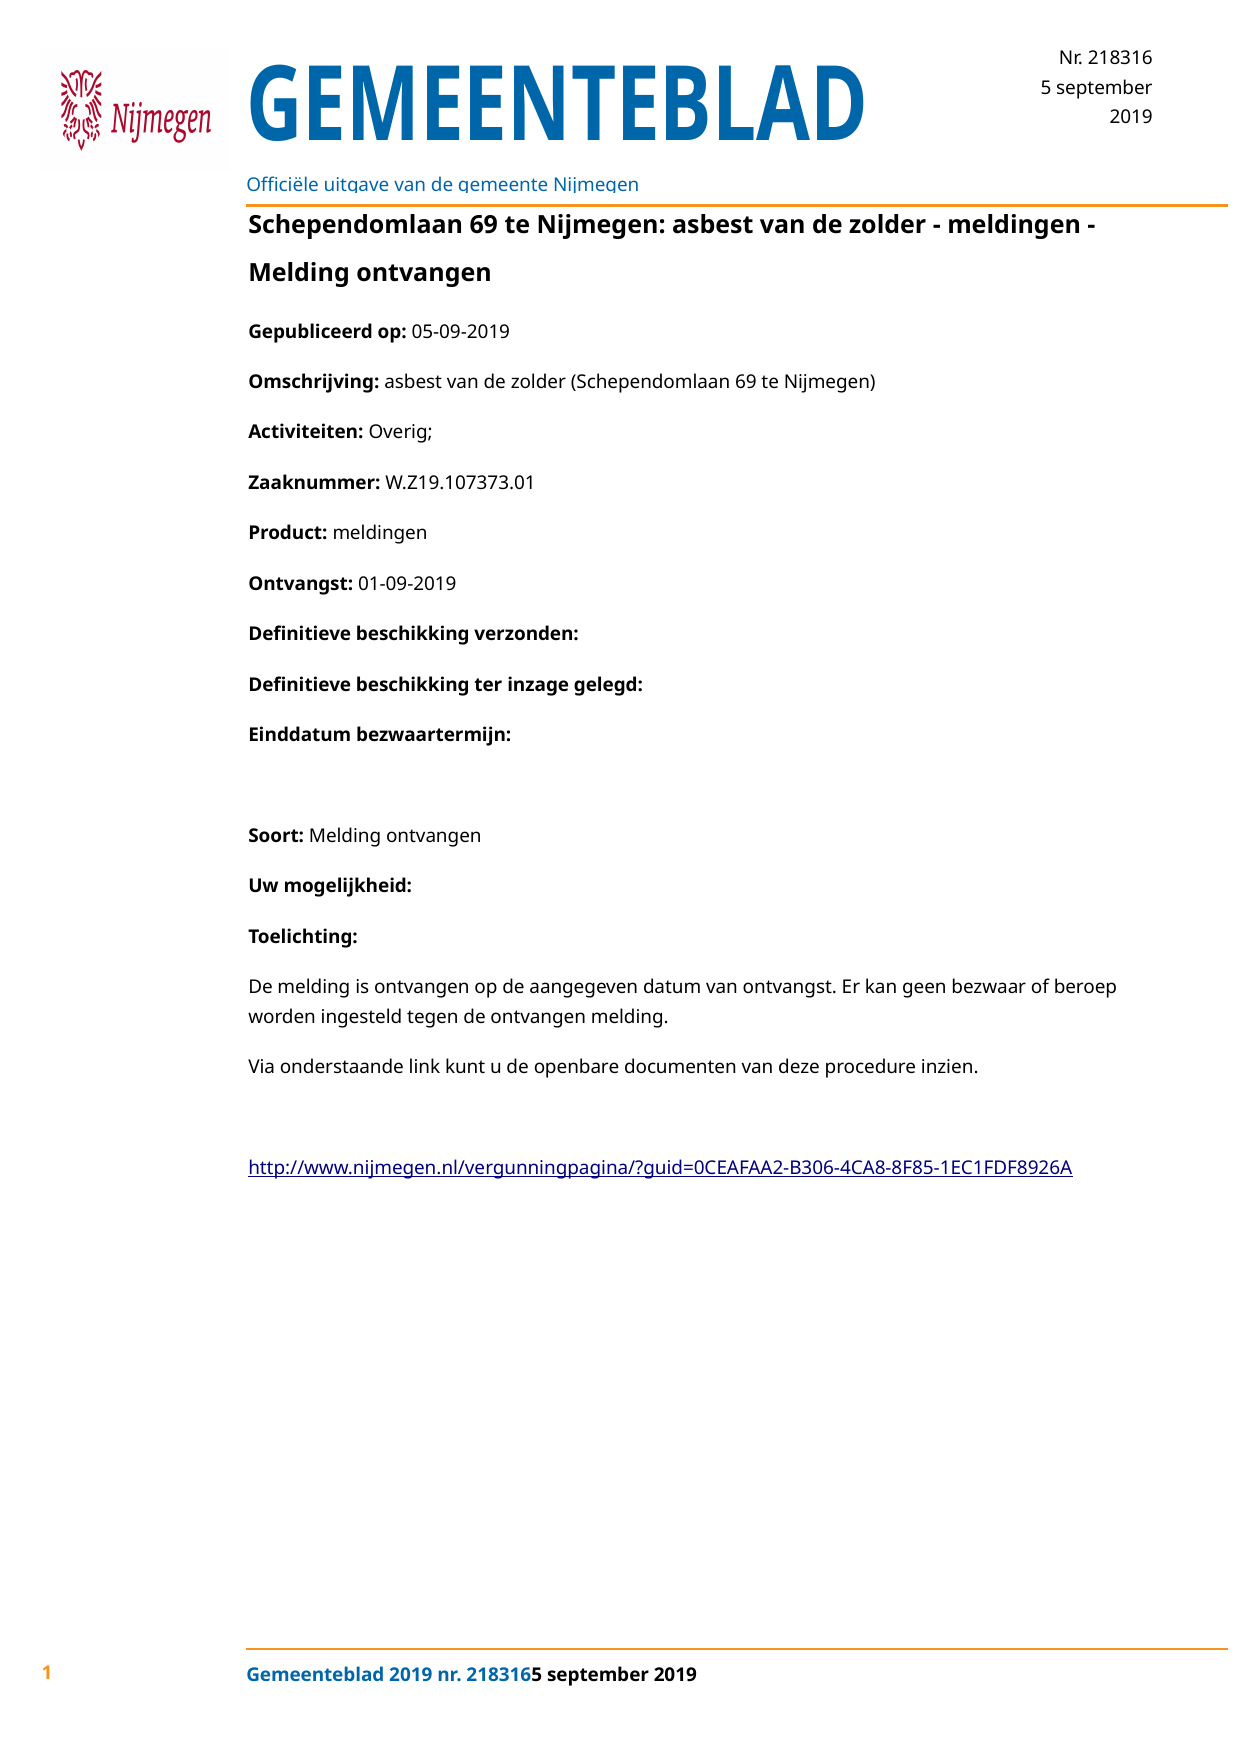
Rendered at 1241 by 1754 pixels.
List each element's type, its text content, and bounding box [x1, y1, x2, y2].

text Definitieve beschikking verzonden: [248, 620, 1152, 646]
text Via onderstaande link kunt u de openbare documenten van deze procedure inzien. [248, 1053, 1152, 1079]
text Activiteiten: Overig; [248, 419, 1152, 444]
text Toelichting: [248, 923, 1152, 949]
text Definitieve beschikking ter inzage gelegd: [248, 671, 1152, 697]
text Uw mogelijkheid: [248, 872, 1152, 898]
text Gepubliceerd op: 05-09-2019 [248, 318, 1152, 344]
text Soort: Melding ontvangen [248, 822, 1152, 848]
text http://www.nijmegen.nl/vergunningpagina/?guid=0CEAFAA2-B306-4CA8-8F85-1EC1FDF8926A [248, 1154, 1152, 1180]
text De melding is ontvangen op de aangegeven datum van ontvangst. Er kan geen bezwaar of beroep worden ingesteld tegen de ontvangen melding. [248, 973, 1152, 1029]
text Zaaknummer: W.Z19.107373.01 [248, 469, 1152, 495]
text Schependomlaan 69 te Nijmegen: asbest van de zolder - meldingen - Melding ontvangen [248, 207, 1152, 288]
text Product: meldingen [248, 519, 1152, 545]
text Ontvangst: 01-09-2019 [248, 570, 1152, 596]
text Omschrijving: asbest van de zolder (Schependomlaan 69 te Nijmegen) [248, 368, 1152, 394]
text Einddatum bezwaartermijn: [248, 721, 1152, 747]
picture [41, 47, 231, 172]
